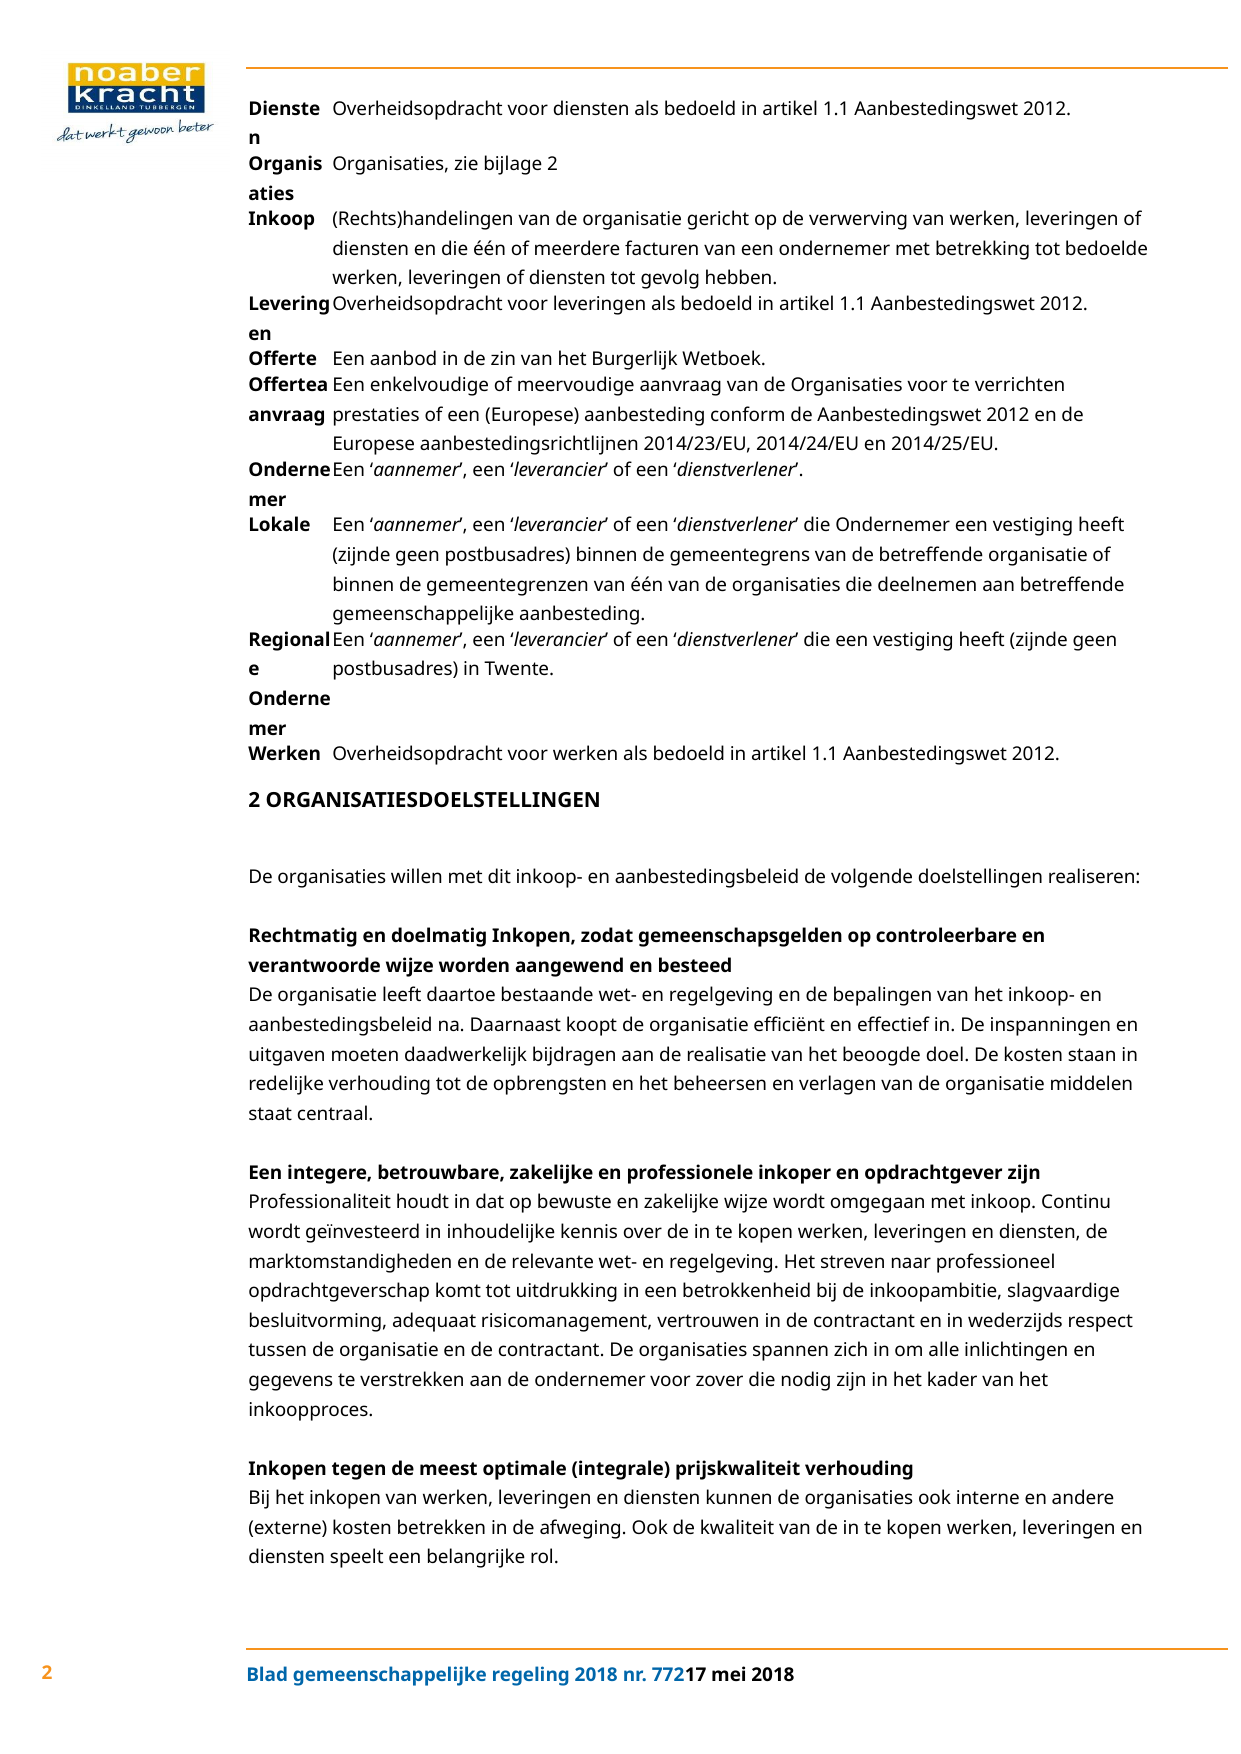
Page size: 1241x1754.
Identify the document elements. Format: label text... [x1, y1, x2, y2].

table_cell Een aanbod in de zin van het Burgerlijk Wetboek. [332, 346, 1152, 371]
table_cell Leveringen [248, 290, 332, 346]
table_cell Diensten [248, 95, 332, 150]
text Een integere, betrouwbare, zakelijke en professionele inkoper en opdrachtgever zijn [248, 1159, 1152, 1185]
table_cell Werken [248, 741, 332, 766]
table_cell Offerte [248, 346, 332, 371]
table_cell Organisaties, zie bijlage 2 [332, 150, 1152, 205]
table_cell Een ‘aannemer’, een ‘leverancier’ of een ‘dienstverlener’. [332, 456, 1152, 512]
table_cell Ondernemer [248, 456, 332, 512]
text Bij het inkopen van werken, leveringen en diensten kunnen de organisaties ook interne en andere (externe) kosten betrekken in de afweging. Ook de kwaliteit van de in te kopen werken, leveringen en diensten speelt een belangrijke rol. [248, 1484, 1152, 1569]
table_cell Inkoop [248, 205, 332, 290]
table_cell (Rechts)handelingen van de organisatie gericht op de verwerving van werken, leveringen of diensten en die één of meerdere facturen van een ondernemer met betrekking tot bedoelde werken, leveringen of diensten tot gevolg hebben. [332, 205, 1152, 290]
text Professionaliteit houdt in dat op bewuste en zakelijke wijze wordt omgegaan met inkoop. Continu wordt geïnvesteerd in inhoudelijke kennis over de in te kopen werken, leveringen en diensten, de marktomstandigheden en de relevante wet- en regelgeving. Het streven naar professioneel opdrachtgeverschap komt tot uitdrukking in een betrokkenheid bij de inkoopambitie, slagvaardige besluitvorming, adequaat risicomanagement, vertrouwen in de contractant en in wederzijds respect tussen de organisatie en de contractant. De organisaties spannen zich in om alle inlichtingen en gegevens te verstrekken aan de ondernemer voor zover die nodig zijn in het kader van het inkoopproces. [248, 1189, 1152, 1421]
text 2 ORGANISATIESDOELSTELLINGEN [248, 786, 1152, 814]
text Inkopen tegen de meest optimale (integrale) prijskwaliteit verhouding [248, 1455, 1152, 1481]
table_cell Overheidsopdracht voor werken als bedoeld in artikel 1.1 Aanbestedingswet 2012. [332, 741, 1152, 766]
text De organisaties willen met dit inkoop- en aanbestedingsbeleid de volgende doelstellingen realiseren: [248, 863, 1152, 889]
table_cell Regionale Ondernemer [248, 626, 332, 741]
table_cell Een ‘aannemer’, een ‘leverancier’ of een ‘dienstverlener’ die Ondernemer een vestiging heeft (zijnde geen postbusadres) binnen de gemeentegrens van de betreffende organisatie of binnen de gemeentegrenzen van één van de organisaties die deelnemen aan betreffende gemeenschappelijke aanbesteding. [332, 512, 1152, 626]
table_cell Organisaties [248, 150, 332, 205]
table_cell Een ‘aannemer’, een ‘leverancier’ of een ‘dienstverlener’ die een vestiging heeft (zijnde geen postbusadres) in Twente. [332, 626, 1152, 741]
table_cell Lokale [248, 512, 332, 626]
table_cell Overheidsopdracht voor leveringen als bedoeld in artikel 1.1 Aanbestedingswet 2012. [332, 290, 1152, 346]
text De organisatie leeft daartoe bestaande wet- en regelgeving en de bepalingen van het inkoop- en aanbestedingsbeleid na. Daarnaast koopt de organisatie efficiënt en effectief in. De inspanningen en uitgaven moeten daadwerkelijk bijdragen aan de realisatie van het beoogde doel. De kosten staan in redelijke verhouding tot de opbrengsten en het beheersen en verlagen van de organisatie middelen staat centraal. [248, 982, 1152, 1126]
table_cell Een enkelvoudige of meervoudige aanvraag van de Organisaties voor te verrichten prestaties of een (Europese) aanbesteding conform de Aanbestedingswet 2012 en de Europese aanbestedingsrichtlijnen 2014/23/EU, 2014/24/EU en 2014/25/EU. [332, 371, 1152, 456]
text Rechtmatig en doelmatig Inkopen, zodat gemeenschapsgelden op controleerbare en verantwoorde wijze worden aangewend en besteed [248, 922, 1152, 978]
table_cell Offerteaanvraag [248, 371, 332, 456]
picture [41, 47, 231, 172]
table_cell Overheidsopdracht voor diensten als bedoeld in artikel 1.1 Aanbestedingswet 2012. [332, 95, 1152, 150]
